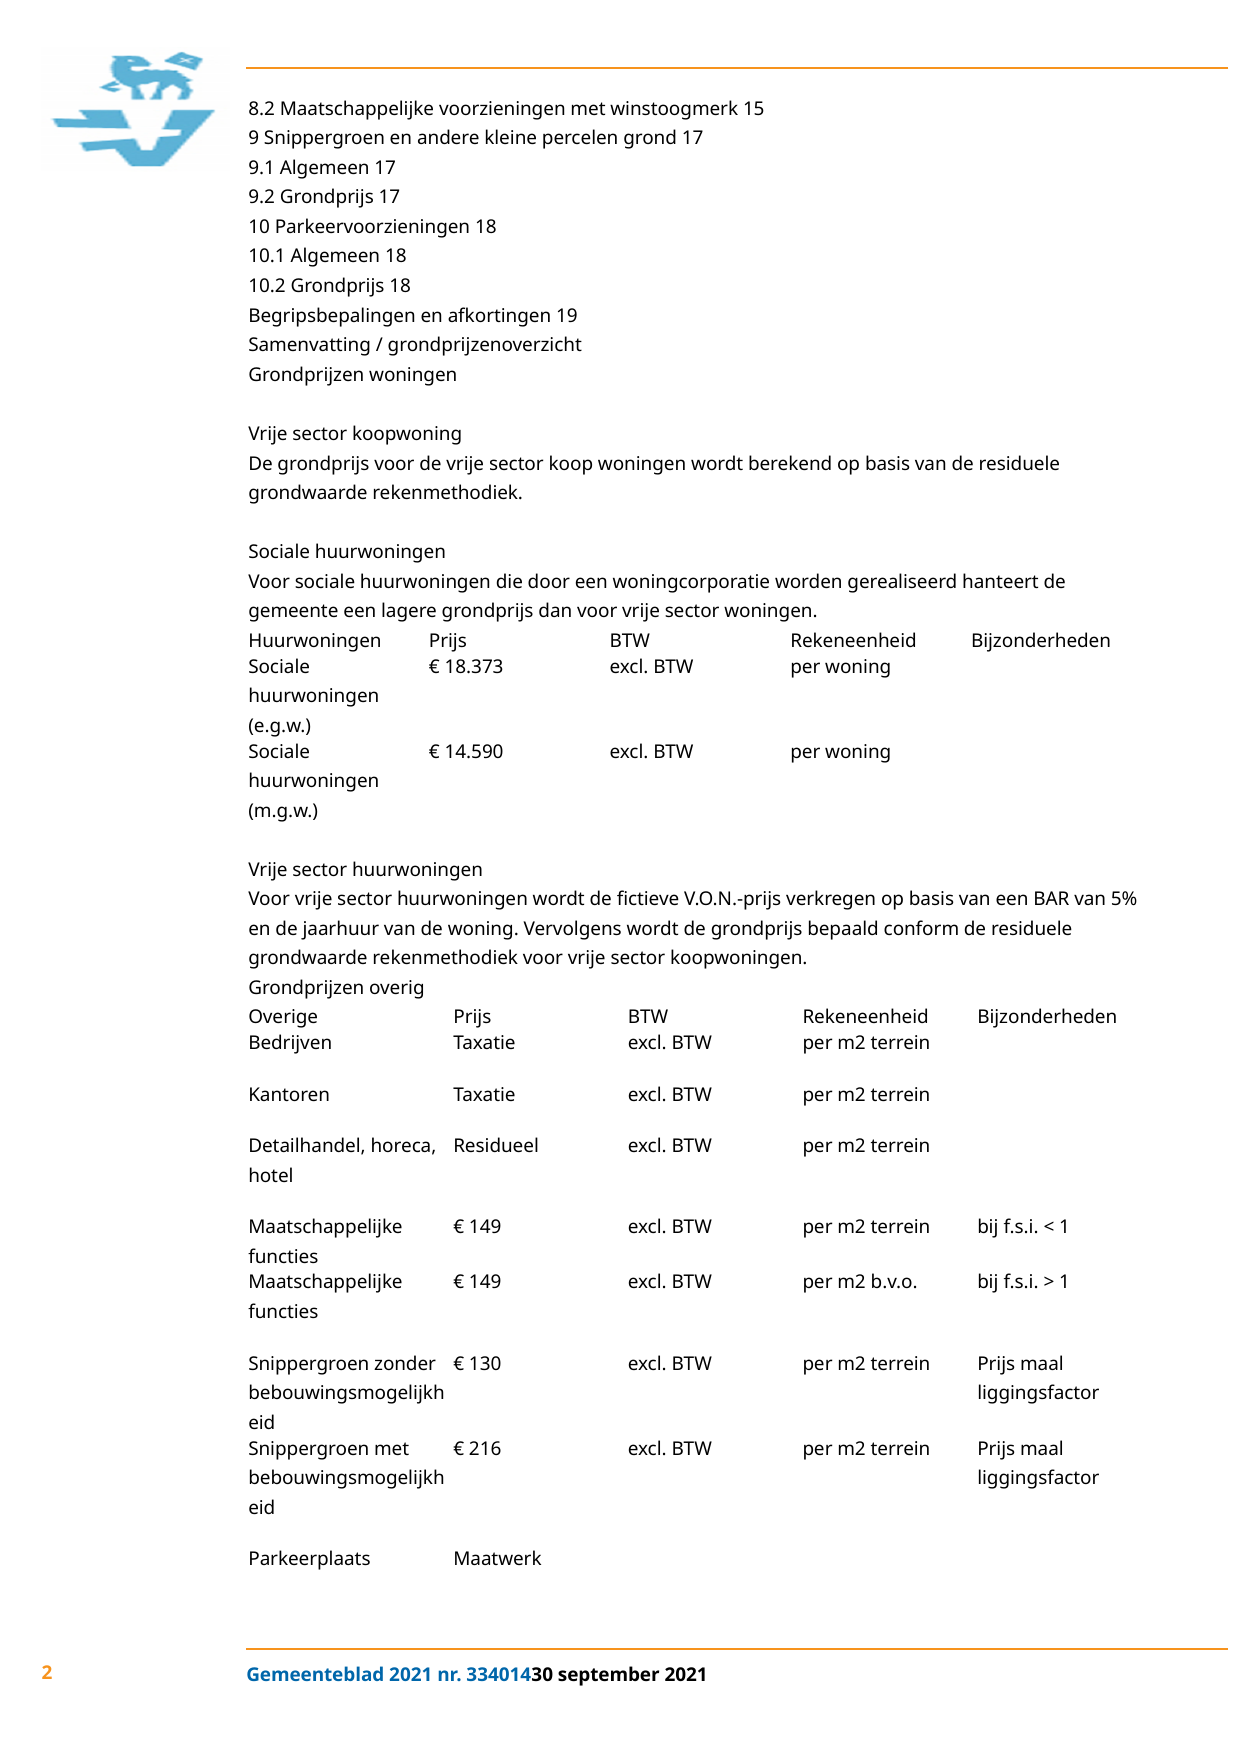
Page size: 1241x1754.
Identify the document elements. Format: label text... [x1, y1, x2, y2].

table_header Huurwoningen [248, 628, 429, 653]
text De grondprijs voor de vrije sector koop woningen wordt berekend op basis van de residuele grondwaarde rekenmethodiek. [248, 450, 1152, 505]
table_cell [802, 1324, 977, 1350]
table_cell [977, 1107, 1152, 1132]
table_cell excl. BTW [628, 1269, 802, 1324]
table_cell [802, 1520, 977, 1545]
table_cell [802, 1188, 977, 1213]
table_cell Parkeerplaats [248, 1545, 453, 1571]
table_cell € 149 [453, 1269, 628, 1324]
table_header Bijzonderheden [971, 628, 1152, 653]
text Vrije sector huurwoningen [248, 856, 1152, 881]
table_cell [453, 1520, 628, 1545]
table_cell excl. BTW [628, 1350, 802, 1435]
table_cell Taxatie [453, 1081, 628, 1107]
table_cell Sociale huurwoningen (e.g.w.) [248, 653, 429, 738]
table_cell [628, 1571, 802, 1597]
text 9.2 Grondprijs 17 [248, 183, 1152, 209]
table_cell per m2 b.v.o. [802, 1269, 977, 1324]
table_cell [977, 1030, 1152, 1055]
table_cell € 130 [453, 1350, 628, 1435]
table_cell excl. BTW [609, 738, 790, 823]
text Grondprijzen woningen [248, 361, 1152, 387]
text 9.1 Algemeen 17 [248, 154, 1152, 180]
table_cell [453, 1188, 628, 1213]
table_cell [977, 1324, 1152, 1350]
table_cell excl. BTW [628, 1133, 802, 1188]
table_cell Detailhandel, horeca, hotel [248, 1133, 453, 1188]
table_cell bij f.s.i. > 1 [977, 1269, 1152, 1324]
text Vrije sector koopwoning [248, 420, 1152, 446]
table_cell per m2 terrein [802, 1435, 977, 1519]
picture [41, 47, 231, 172]
table_cell [977, 1520, 1152, 1545]
table_cell € 216 [453, 1435, 628, 1519]
table_cell [977, 1571, 1152, 1597]
table_cell [628, 1324, 802, 1350]
table_cell [977, 1188, 1152, 1213]
table_header Bijzonderheden [977, 1004, 1152, 1029]
table_cell Maatwerk [453, 1545, 628, 1571]
table_cell [977, 1133, 1152, 1188]
table_cell [628, 1055, 802, 1081]
table_cell Residueel [453, 1133, 628, 1188]
table_cell € 14.590 [429, 738, 609, 823]
table_cell [248, 1055, 453, 1081]
table_cell [248, 1188, 453, 1213]
text Sociale huurwoningen [248, 538, 1152, 564]
table_cell Snippergroen met bebouwingsmogelijkheid [248, 1435, 453, 1519]
text Voor vrije sector huurwoningen wordt de fictieve V.O.N.-prijs verkregen op basis van een BAR van 5% en de jaarhuur van de woning. Vervolgens wordt de grondprijs bepaald conform de residuele grondwaarde rekenmethodiek voor vrije sector koopwoningen. [248, 885, 1152, 970]
table_cell per woning [790, 653, 971, 738]
text 8.2 Maatschappelijke voorzieningen met winstoogmerk 15 [248, 95, 1152, 121]
table_cell [453, 1055, 628, 1081]
table_cell [971, 653, 1152, 738]
table_cell Sociale huurwoningen (m.g.w.) [248, 738, 429, 823]
table_cell per m2 terrein [802, 1133, 977, 1188]
text 10.1 Algemeen 18 [248, 243, 1152, 268]
table_cell Bedrijven [248, 1030, 453, 1055]
table_header BTW [609, 628, 790, 653]
table_cell [248, 1520, 453, 1545]
table_cell [453, 1324, 628, 1350]
table_cell excl. BTW [628, 1030, 802, 1055]
table_cell excl. BTW [628, 1081, 802, 1107]
table_cell [802, 1545, 977, 1571]
table_cell excl. BTW [628, 1214, 802, 1269]
table_cell [977, 1081, 1152, 1107]
table_header BTW [628, 1004, 802, 1029]
text 10 Parkeervoorzieningen 18 [248, 213, 1152, 239]
text Voor sociale huurwoningen die door een woningcorporatie worden gerealiseerd hanteert de gemeente een lagere grondprijs dan voor vrije sector woningen. [248, 568, 1152, 623]
table_cell [628, 1520, 802, 1545]
text Samenvatting / grondprijzenoverzicht [248, 331, 1152, 357]
table_header Rekeneenheid [790, 628, 971, 653]
table_cell € 149 [453, 1214, 628, 1269]
table_cell excl. BTW [628, 1435, 802, 1519]
table_cell [802, 1055, 977, 1081]
table_cell € 18.373 [429, 653, 609, 738]
table_cell per m2 terrein [802, 1081, 977, 1107]
table_cell [628, 1188, 802, 1213]
table_cell per m2 terrein [802, 1350, 977, 1435]
table_cell Taxatie [453, 1030, 628, 1055]
table_cell Kantoren [248, 1081, 453, 1107]
table_cell [628, 1545, 802, 1571]
table_cell Snippergroen zonder bebouwingsmogelijkheid [248, 1350, 453, 1435]
table_cell [977, 1055, 1152, 1081]
table_cell [628, 1107, 802, 1132]
table_cell per woning [790, 738, 971, 823]
table_cell [802, 1107, 977, 1132]
table_cell [971, 738, 1152, 823]
table_cell Maatschappelijke functies [248, 1269, 453, 1324]
table_cell [802, 1571, 977, 1597]
table_header Overige [248, 1004, 453, 1029]
table_cell [453, 1571, 628, 1597]
table_cell [453, 1107, 628, 1132]
table_cell excl. BTW [609, 653, 790, 738]
table_cell [248, 1324, 453, 1350]
table_cell Prijs maal liggingsfactor [977, 1350, 1152, 1435]
table_cell per m2 terrein [802, 1030, 977, 1055]
table_cell bij f.s.i. < 1 [977, 1214, 1152, 1269]
table_cell [977, 1545, 1152, 1571]
table_cell [248, 1107, 453, 1132]
text 9 Snippergroen en andere kleine percelen grond 17 [248, 124, 1152, 150]
table_cell Prijs maal liggingsfactor [977, 1435, 1152, 1519]
table_header Prijs [429, 628, 609, 653]
table_cell Maatschappelijke functies [248, 1214, 453, 1269]
text Begripsbepalingen en afkortingen 19 [248, 302, 1152, 328]
table_cell [248, 1571, 453, 1597]
text 10.2 Grondprijs 18 [248, 272, 1152, 298]
text Grondprijzen overig [248, 974, 1152, 1000]
table_header Rekeneenheid [802, 1004, 977, 1029]
table_header Prijs [453, 1004, 628, 1029]
table_cell per m2 terrein [802, 1214, 977, 1269]
